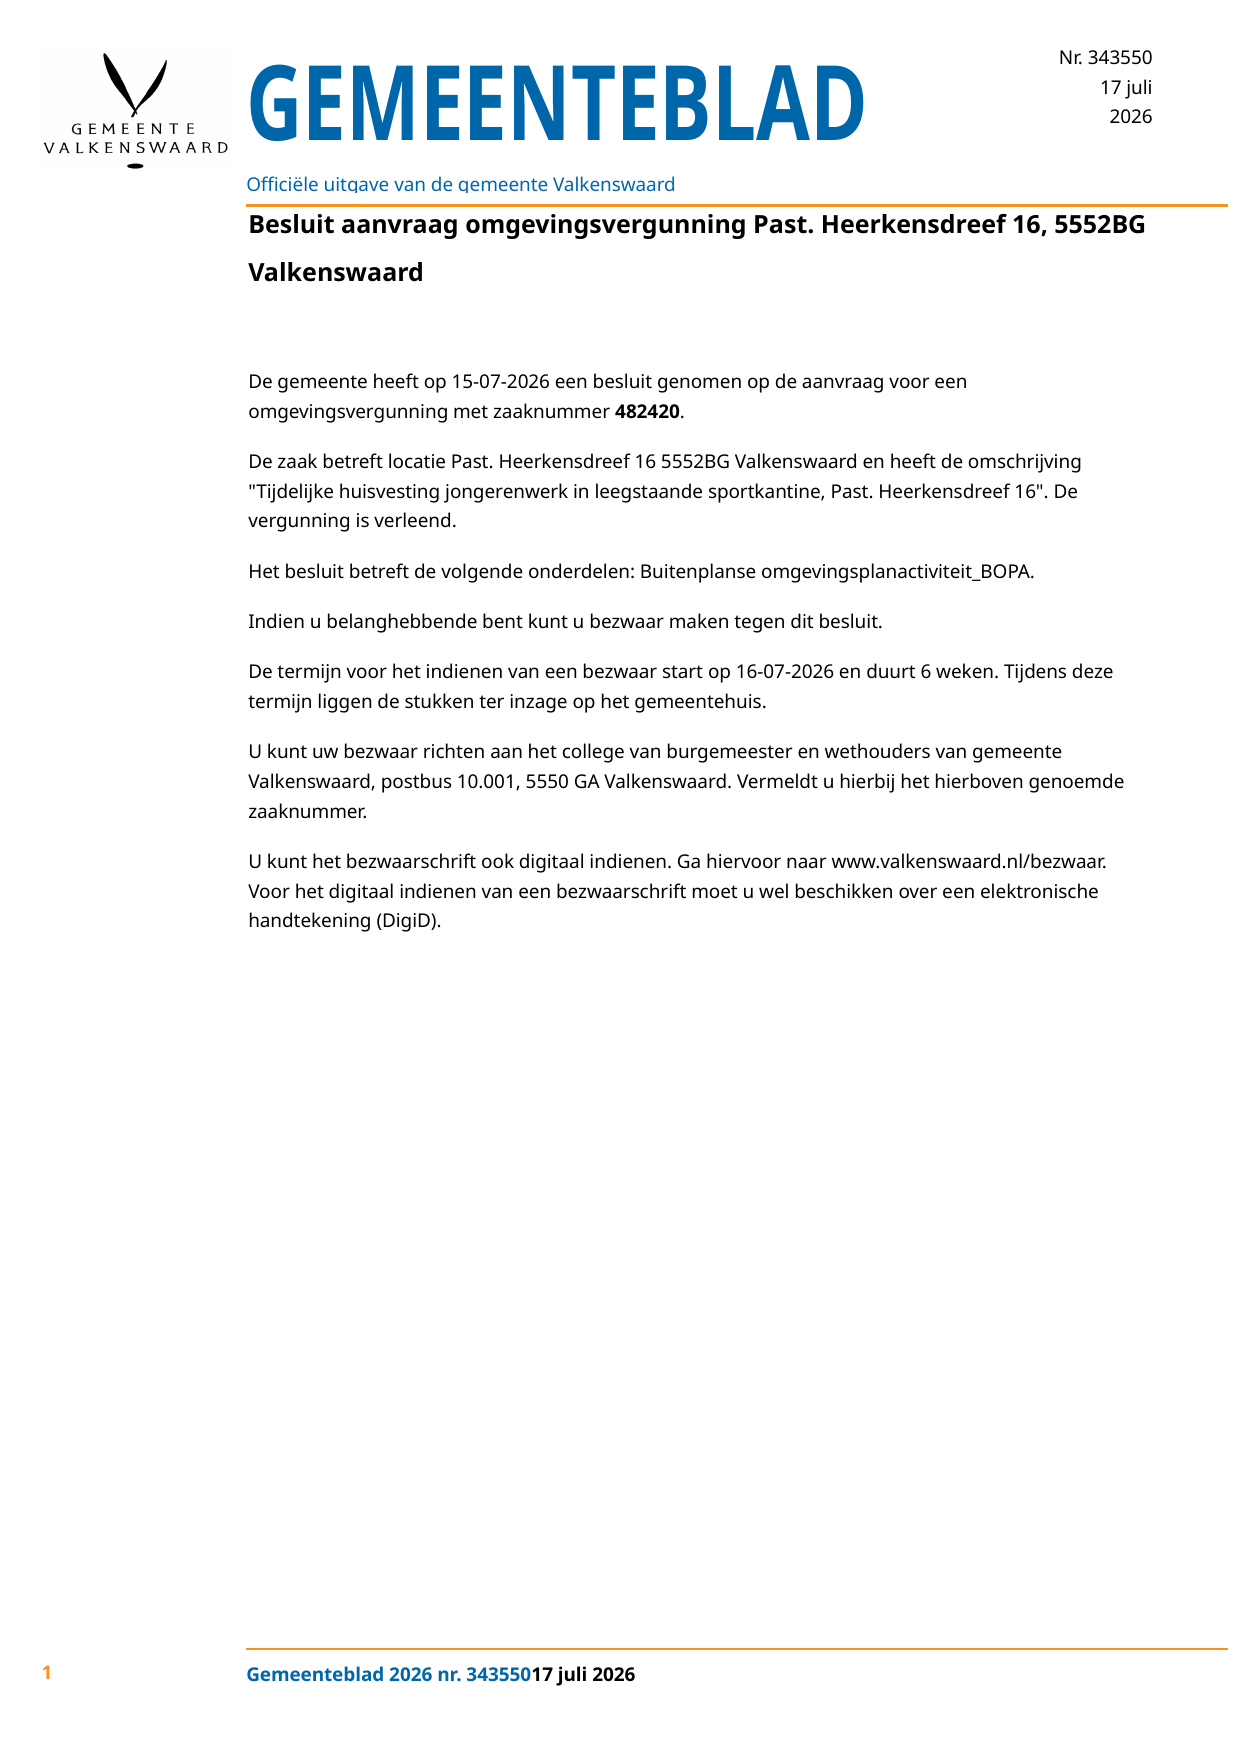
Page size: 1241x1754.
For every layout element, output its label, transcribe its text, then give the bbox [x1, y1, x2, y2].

text U kunt het bezwaarschrift ook digitaal indienen. Ga hiervoor naar www.valkenswaard.nl/bezwaar. Voor het digitaal indienen van een bezwaarschrift moet u wel beschikken over een elektronische handtekening (DigiD). [248, 848, 1152, 933]
text U kunt uw bezwaar richten aan het college van burgemeester en wethouders van gemeente Valkenswaard, postbus 10.001, 5550 GA Valkenswaard. Vermeldt u hierbij het hierboven genoemde zaaknummer. [248, 739, 1152, 824]
text Indien u belanghebbende bent kunt u bezwaar maken tegen dit besluit. [248, 608, 1152, 634]
text De termijn voor het indienen van een bezwaar start op 16-07-2026 en duurt 6 weken. Tijdens deze termijn liggen de stukken ter inzage op het gemeentehuis. [248, 659, 1152, 714]
text De zaak betreft locatie Past. Heerkensdreef 16 5552BG Valkenswaard en heeft de omschrijving "Tijdelijke huisvesting jongerenwerk in leegstaande sportkantine, Past. Heerkensdreef 16". De vergunning is verleend. [248, 448, 1152, 533]
text De gemeente heeft op 15-07-2026 een besluit genomen op de aanvraag voor een omgevingsvergunning met zaaknummer 482420. [248, 368, 1152, 424]
text Besluit aanvraag omgevingsvergunning Past. Heerkensdreef 16, 5552BG Valkenswaard [248, 207, 1152, 288]
picture [41, 47, 231, 172]
text Het besluit betreft de volgende onderdelen: Buitenplanse omgevingsplanactiviteit_BOPA. [248, 558, 1152, 584]
